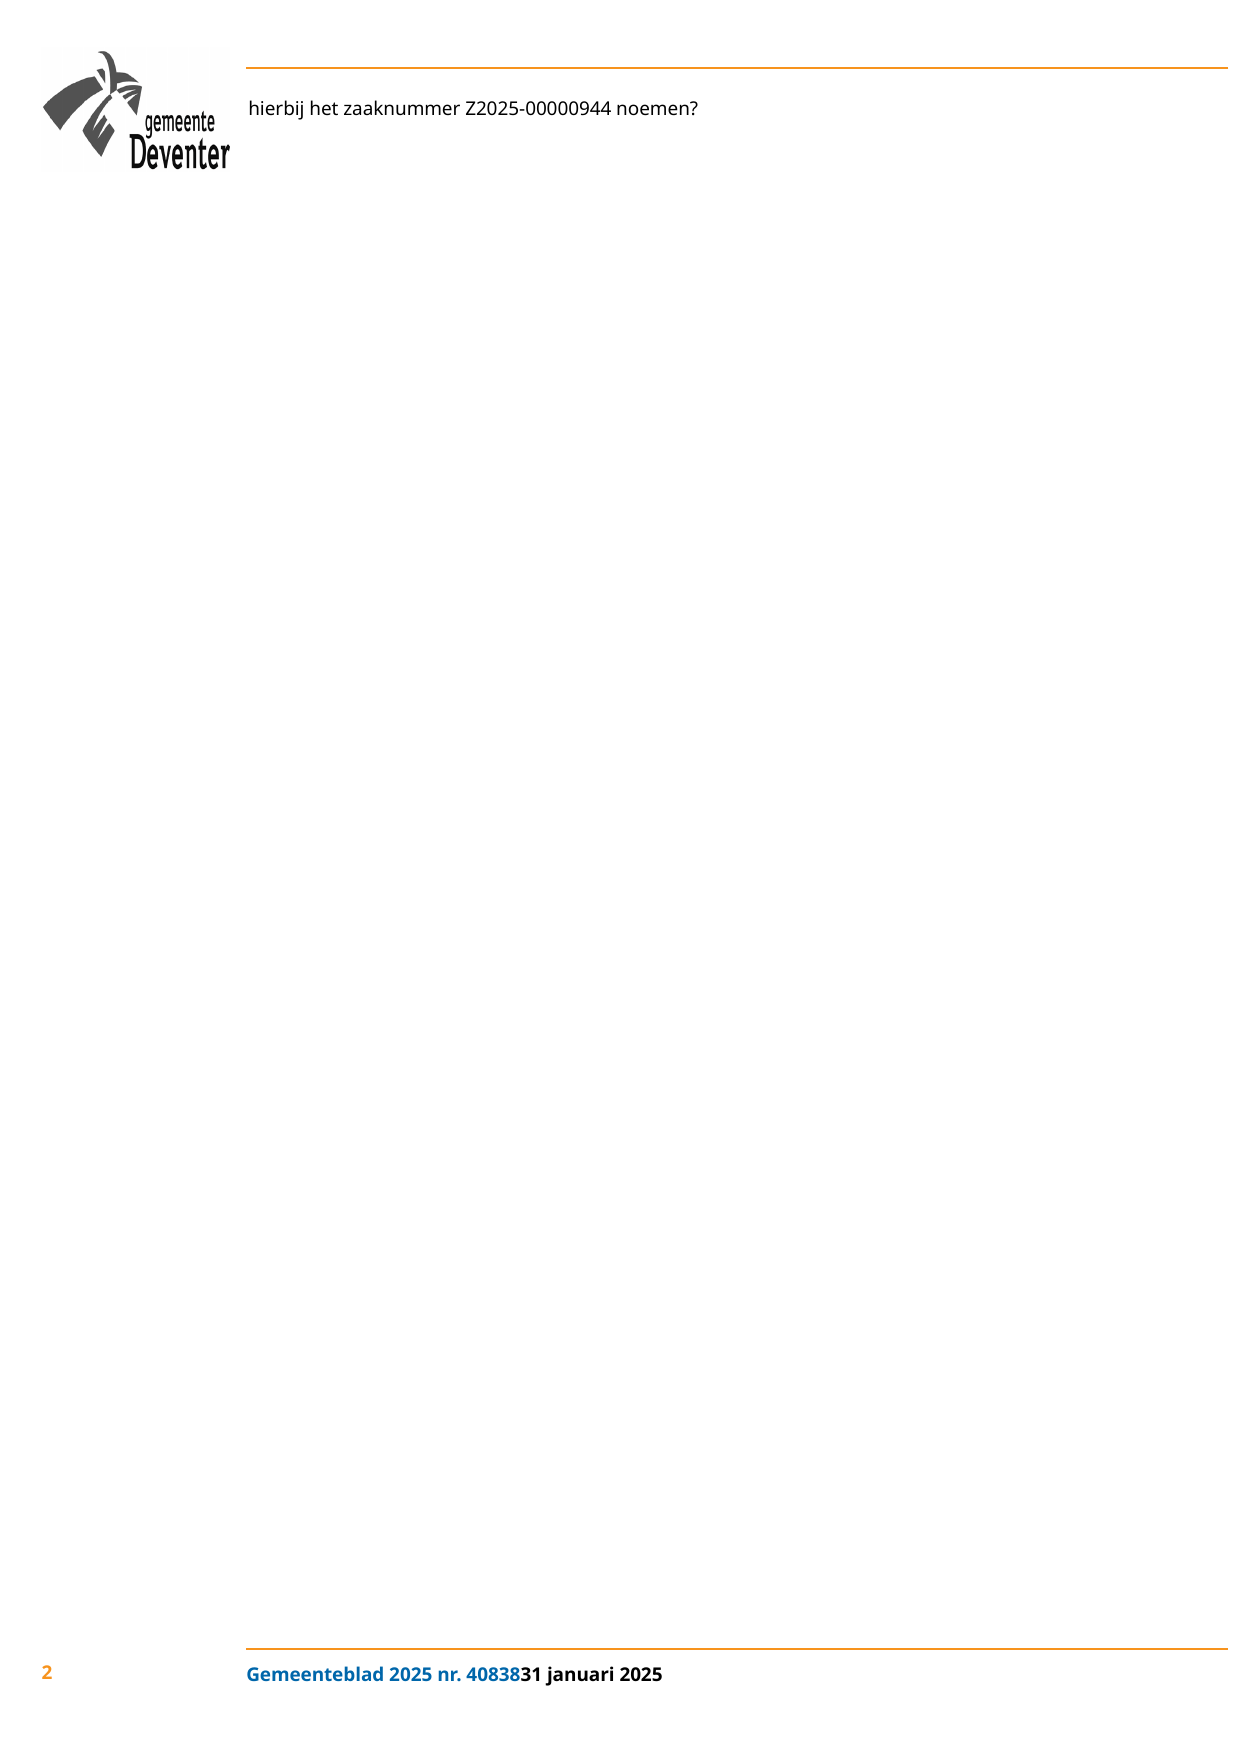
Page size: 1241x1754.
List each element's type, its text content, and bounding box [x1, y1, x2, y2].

text hierbij het zaaknummer Z2025-00000944 noemen? [248, 95, 1152, 121]
picture [41, 47, 231, 172]
